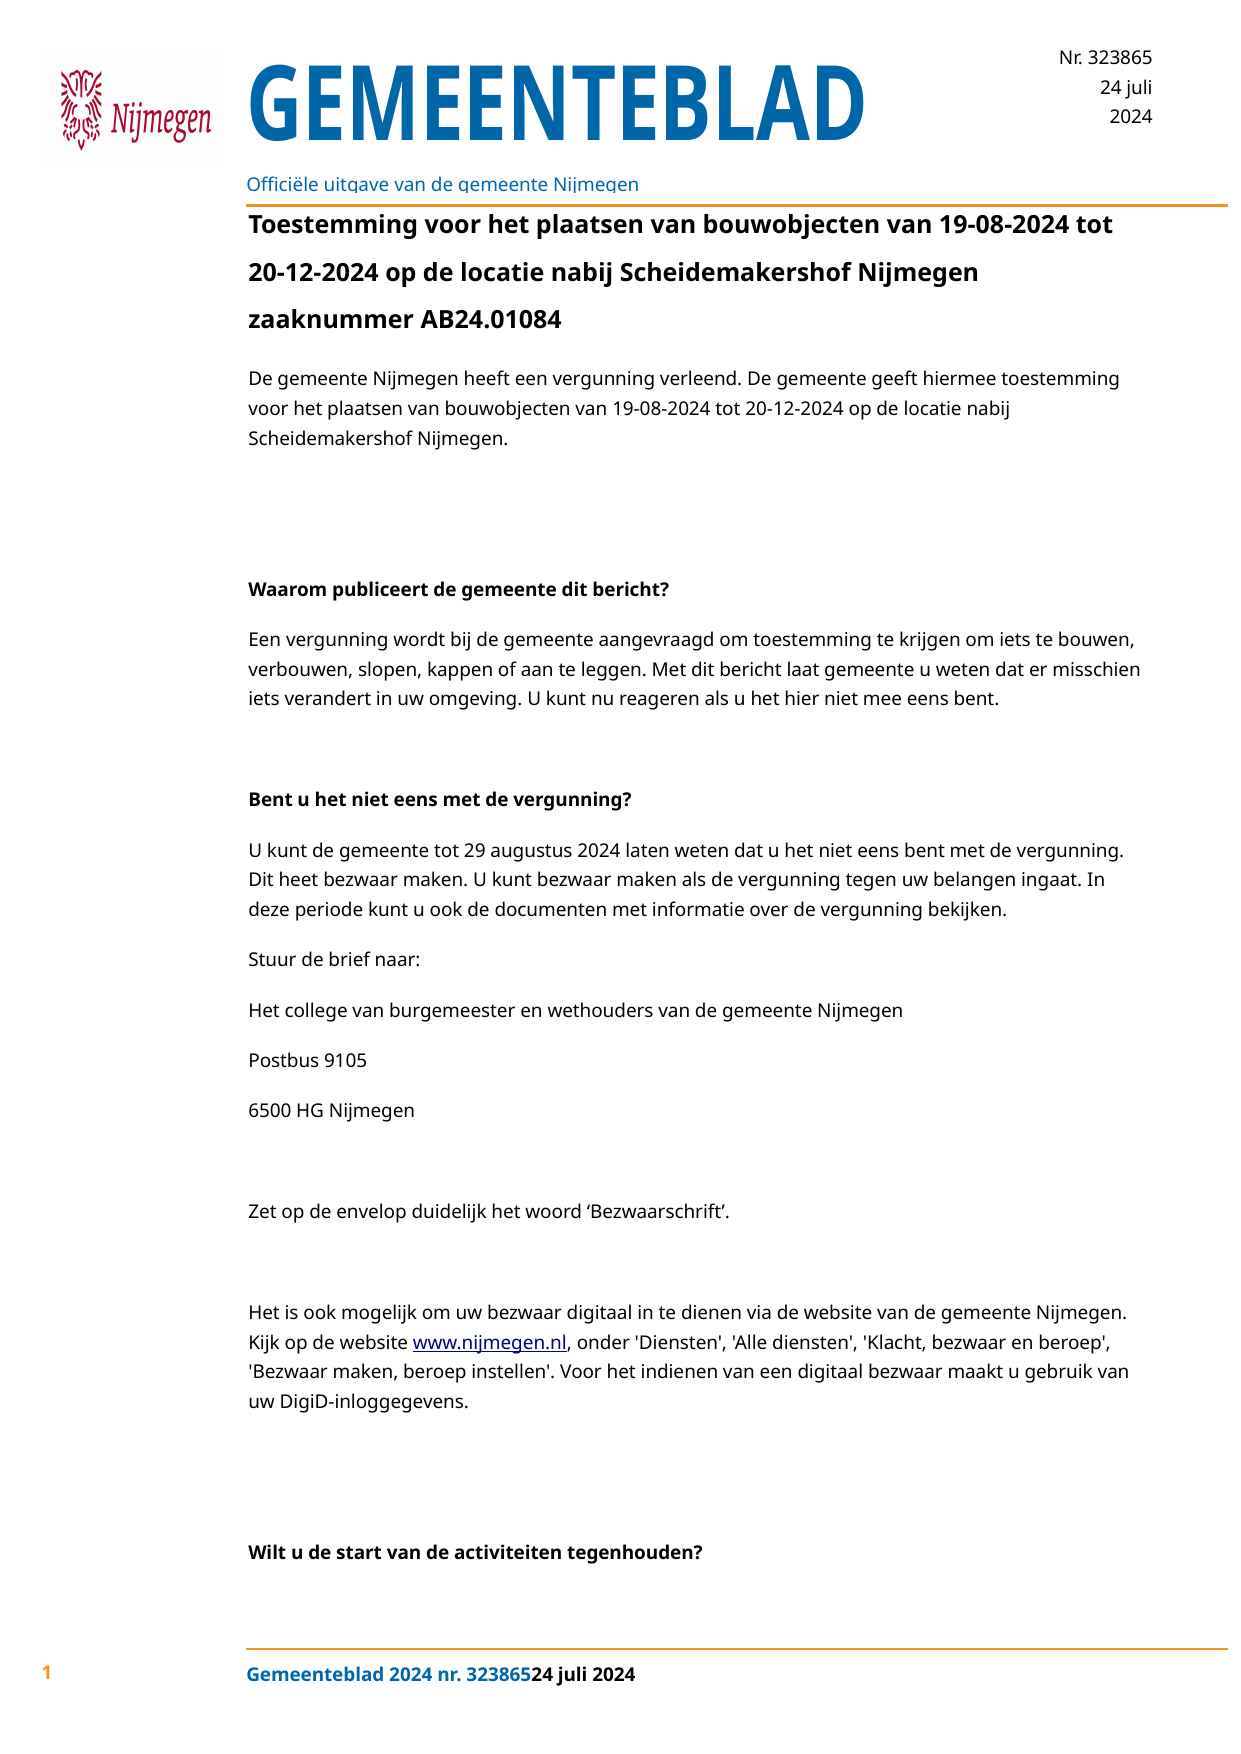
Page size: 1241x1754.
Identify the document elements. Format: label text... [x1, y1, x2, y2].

text Het college van burgemeester en wethouders van de gemeente Nijmegen [248, 997, 1152, 1022]
text Zet op de envelop duidelijk het woord ‘Bezwaarschrift’. [248, 1198, 1152, 1224]
text Een vergunning wordt bij de gemeente aangevraagd om toestemming te krijgen om iets te bouwen, verbouwen, slopen, kappen of aan te leggen. Met dit bericht laat gemeente u weten dat er misschien iets verandert in uw omgeving. U kunt nu reageren als u het hier niet mee eens bent. [248, 626, 1152, 711]
text Toestemming voor het plaatsen van bouwobjecten van 19-08-2024 tot 20-12-2024 op de locatie nabij Scheidemakershof Nijmegen zaaknummer AB24.01084 [248, 207, 1152, 336]
text De gemeente Nijmegen heeft een vergunning verleend. De gemeente geeft hiermee toestemming voor het plaatsen van bouwobjecten van 19-08-2024 tot 20-12-2024 op de locatie nabij Scheidemakershof Nijmegen. [248, 366, 1152, 450]
text Het is ook mogelijk om uw bezwaar digitaal in te dienen via de website van de gemeente Nijmegen. Kijk op de website www.nijmegen.nl, onder 'Diensten', 'Alle diensten', 'Klacht, bezwaar en beroep', 'Bezwaar maken, beroep instellen'. Voor het indienen van een digitaal bezwaar maakt u gebruik van uw DigiD-inloggegevens. [248, 1299, 1152, 1414]
text U kunt de gemeente tot 29 augustus 2024 laten weten dat u het niet eens bent met de vergunning. Dit heet bezwaar maken. U kunt bezwaar maken als de vergunning tegen uw belangen ingaat. In deze periode kunt u ook de documenten met informatie over de vergunning bekijken. [248, 837, 1152, 922]
picture [41, 47, 231, 172]
text Bent u het niet eens met de vergunning? [248, 786, 1152, 812]
text Stuur de brief naar: [248, 946, 1152, 972]
text Wilt u de start van de activiteiten tegenhouden? [248, 1539, 1152, 1565]
text Postbus 9105 [248, 1047, 1152, 1073]
text Waarom publiceert de gemeente dit bericht? [248, 576, 1152, 602]
text 6500 HG Nijmegen [248, 1098, 1152, 1123]
